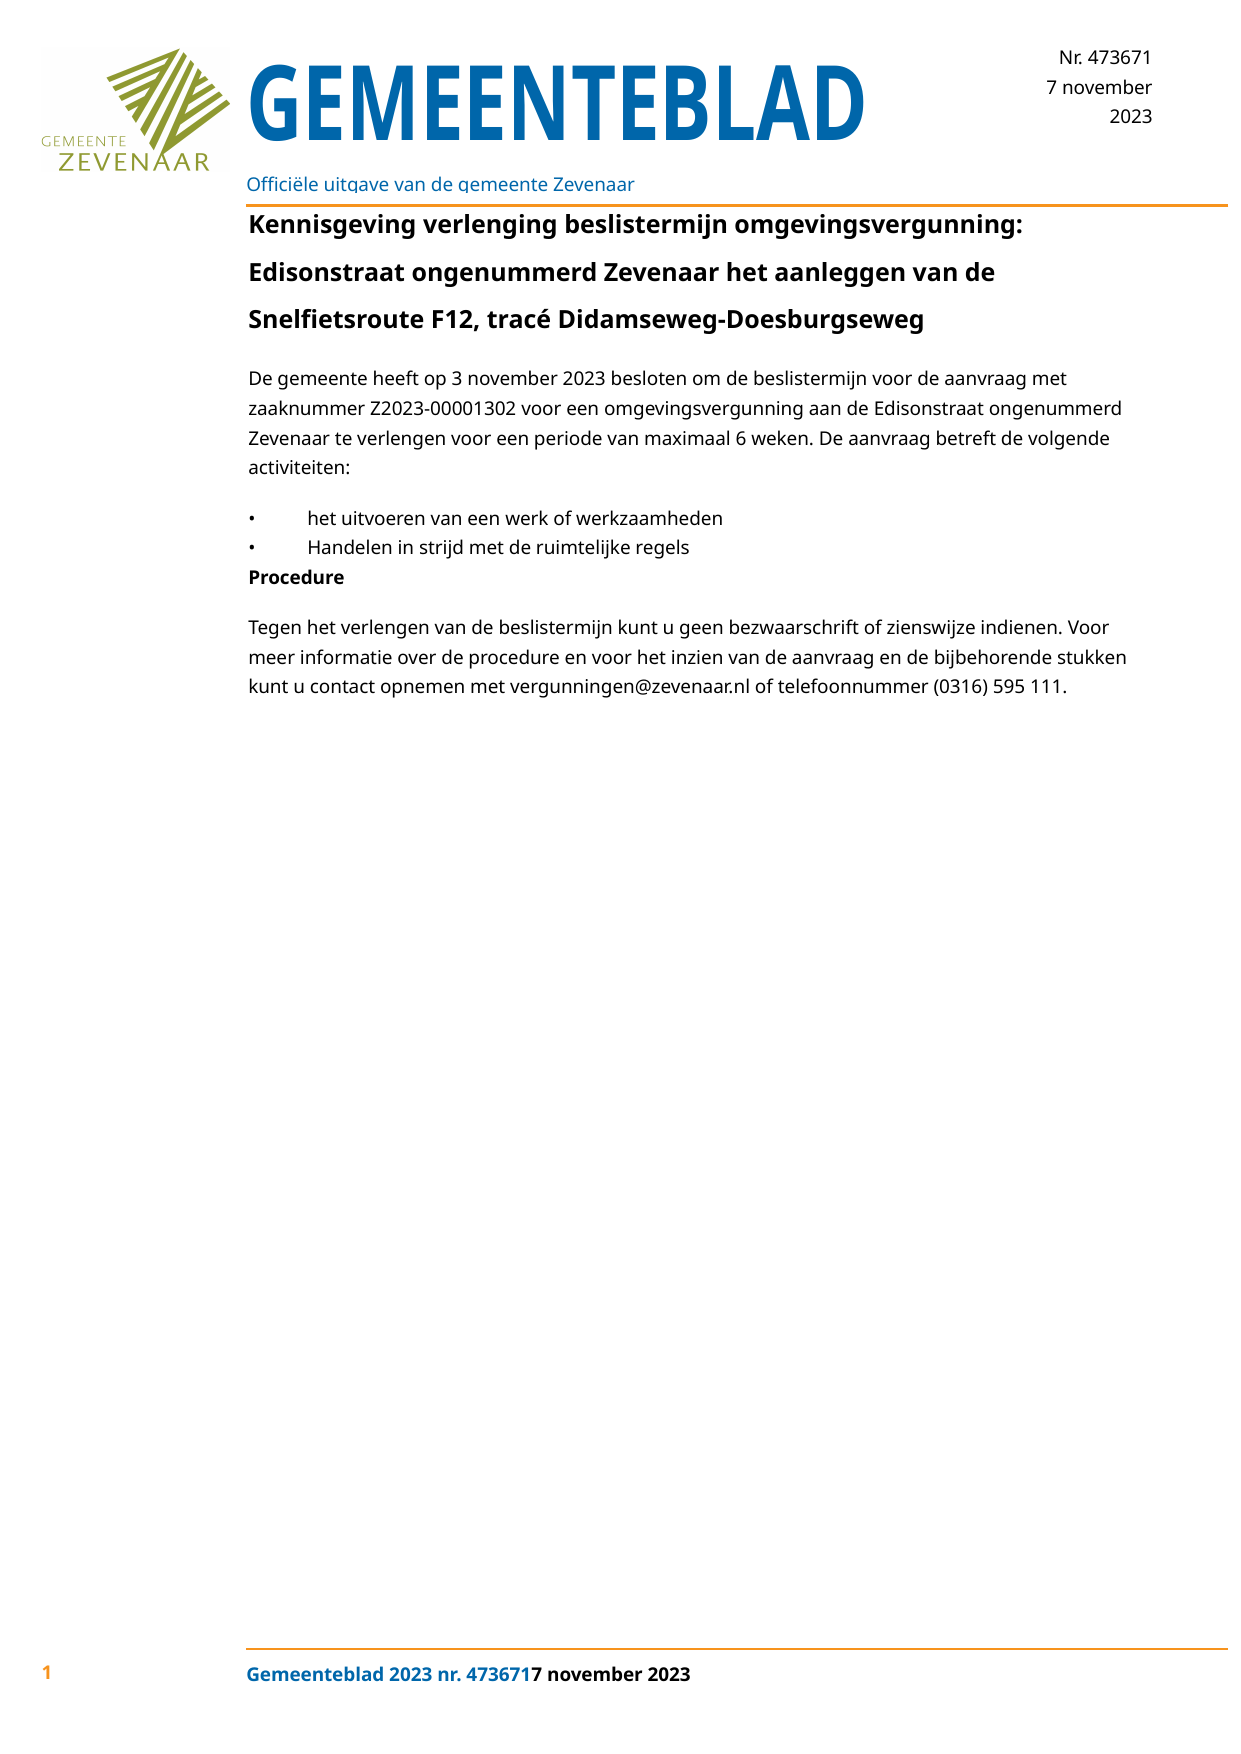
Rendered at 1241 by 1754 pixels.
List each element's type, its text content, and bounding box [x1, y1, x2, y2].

text Tegen het verlengen van de beslistermijn kunt u geen bezwaarschrift of zienswijze indienen. Voor meer informatie over de procedure en voor het inzien van de aanvraag en de bijbehorende stukken kunt u contact opnemen met vergunningen@zevenaar.nl of telefoonnummer (0316) 595 111. [248, 614, 1152, 699]
list Handelen in strijd met de ruimtelijke regels [248, 534, 1152, 560]
text Procedure [248, 564, 1152, 589]
text Kennisgeving verlenging beslistermijn omgevingsvergunning: Edisonstraat ongenummerd Zevenaar het aanleggen van de Snelfietsroute F12, tracé Didamseweg-Doesburgseweg [248, 207, 1152, 336]
picture [41, 47, 231, 172]
list het uitvoeren van een werk of werkzaamheden [248, 505, 1152, 530]
text De gemeente heeft op 3 november 2023 besloten om de beslistermijn voor de aanvraag met zaaknummer Z2023-00001302 voor een omgevingsvergunning aan de Edisonstraat ongenummerd Zevenaar te verlengen voor een periode van maximaal 6 weken. De aanvraag betreft de volgende activiteiten: [248, 366, 1152, 480]
